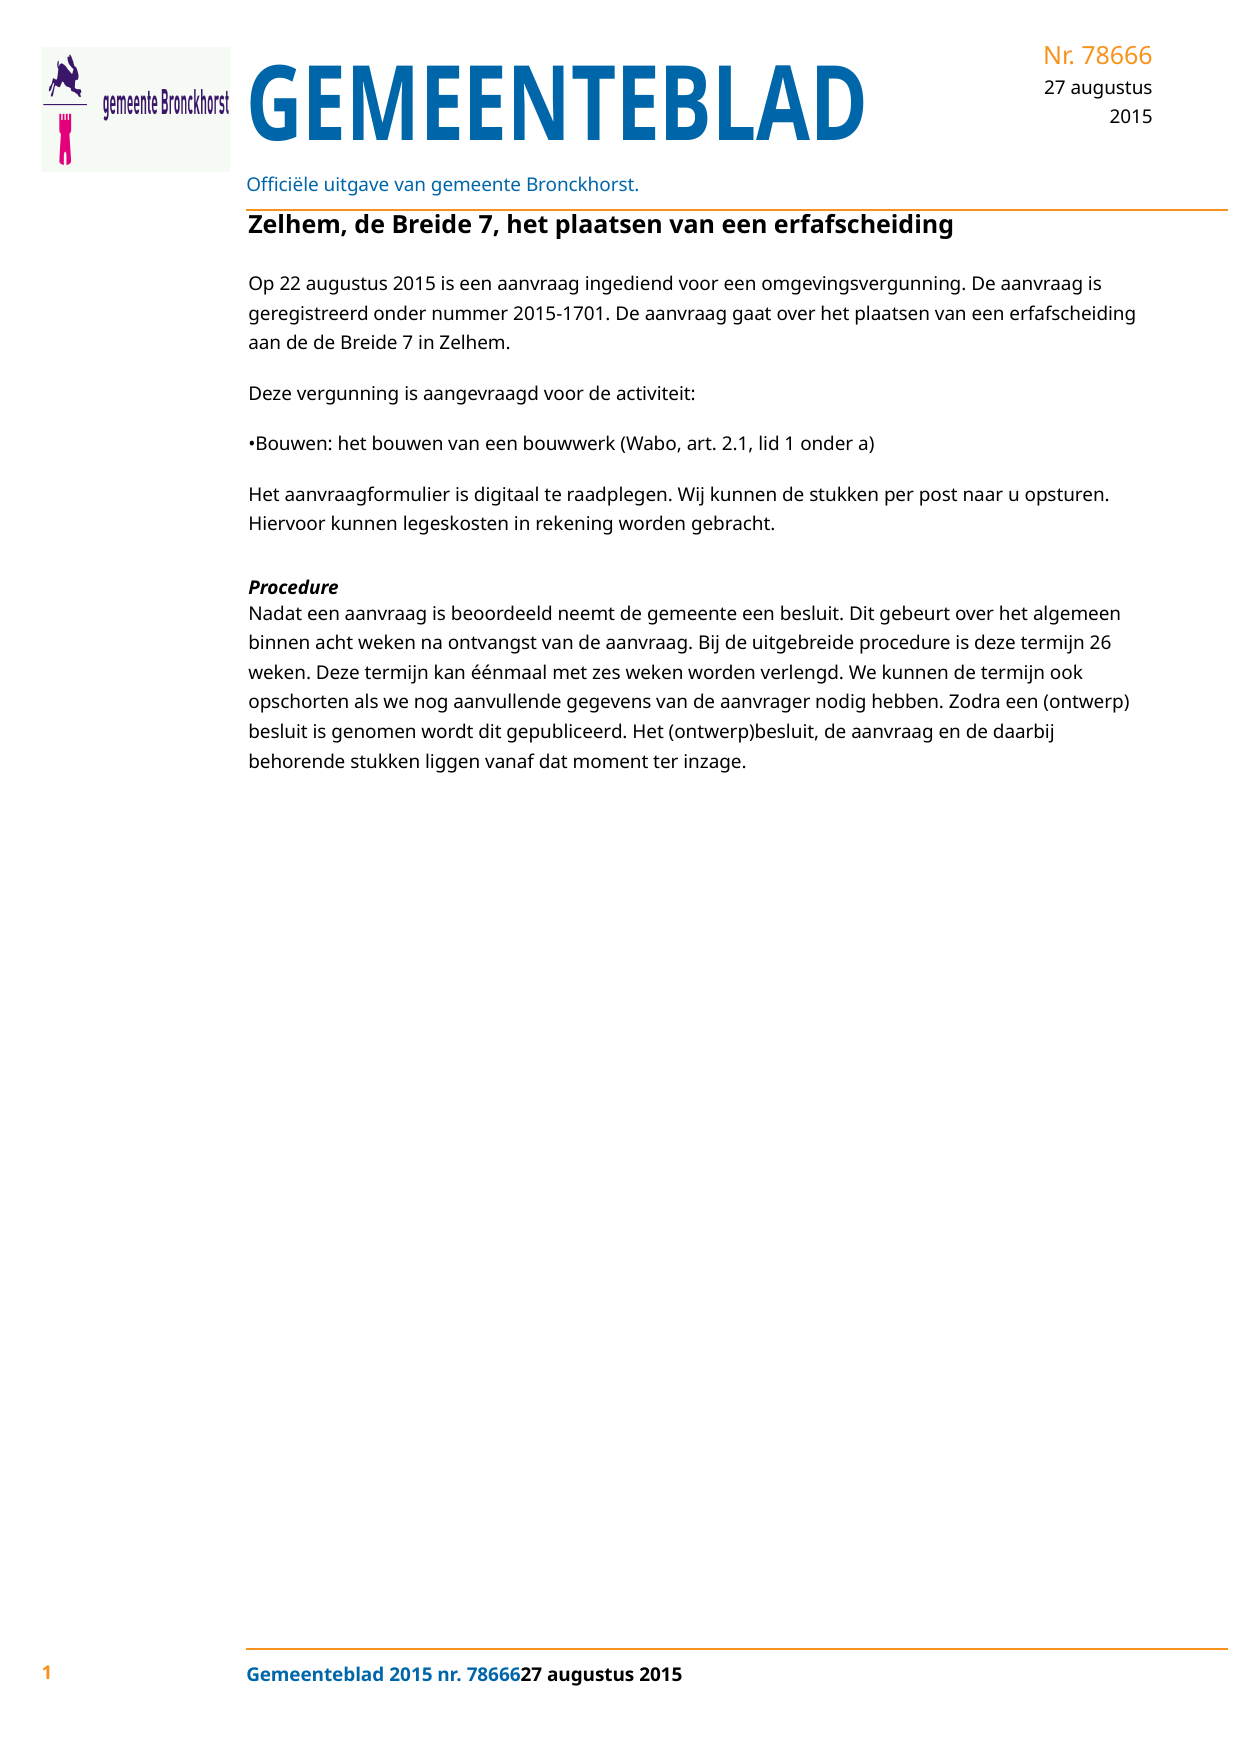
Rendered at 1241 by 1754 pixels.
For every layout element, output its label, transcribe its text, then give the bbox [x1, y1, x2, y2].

text Deze vergunning is aangevraagd voor de activiteit: [248, 380, 1152, 406]
text •Bouwen: het bouwen van een bouwwerk (Wabo, art. 2.1, lid 1 onder a) [248, 430, 1152, 456]
text Nadat een aanvraag is beoordeeld neemt de gemeente een besluit. Dit gebeurt over het algemeen binnen acht weken na ontvangst van de aanvraag. Bij de uitgebreide procedure is deze termijn 26 weken. Deze termijn kan éénmaal met zes weken worden verlengd. We kunnen de termijn ook opschorten als we nog aanvullende gegevens van de aanvrager nodig hebben. Zodra een (ontwerp) besluit is genomen wordt dit gepubliceerd. Het (ontwerp)besluit, de aanvraag en de daarbij behorende stukken liggen vanaf dat moment ter inzage. [248, 600, 1152, 774]
text Zelhem, de Breide 7, het plaatsen van een erfafscheiding [248, 211, 1152, 241]
picture [41, 47, 231, 172]
text Het aanvraagformulier is digitaal te raadplegen. Wij kunnen de stukken per post naar u opsturen. Hiervoor kunnen legeskosten in rekening worden gebracht. [248, 481, 1152, 536]
text Op 22 augustus 2015 is een aanvraag ingediend voor een omgevingsvergunning. De aanvraag is geregistreerd onder nummer 2015-1701. De aanvraag gaat over het plaatsen van een erfafscheiding aan de de Breide 7 in Zelhem. [248, 270, 1152, 355]
text Procedure [248, 574, 1152, 600]
